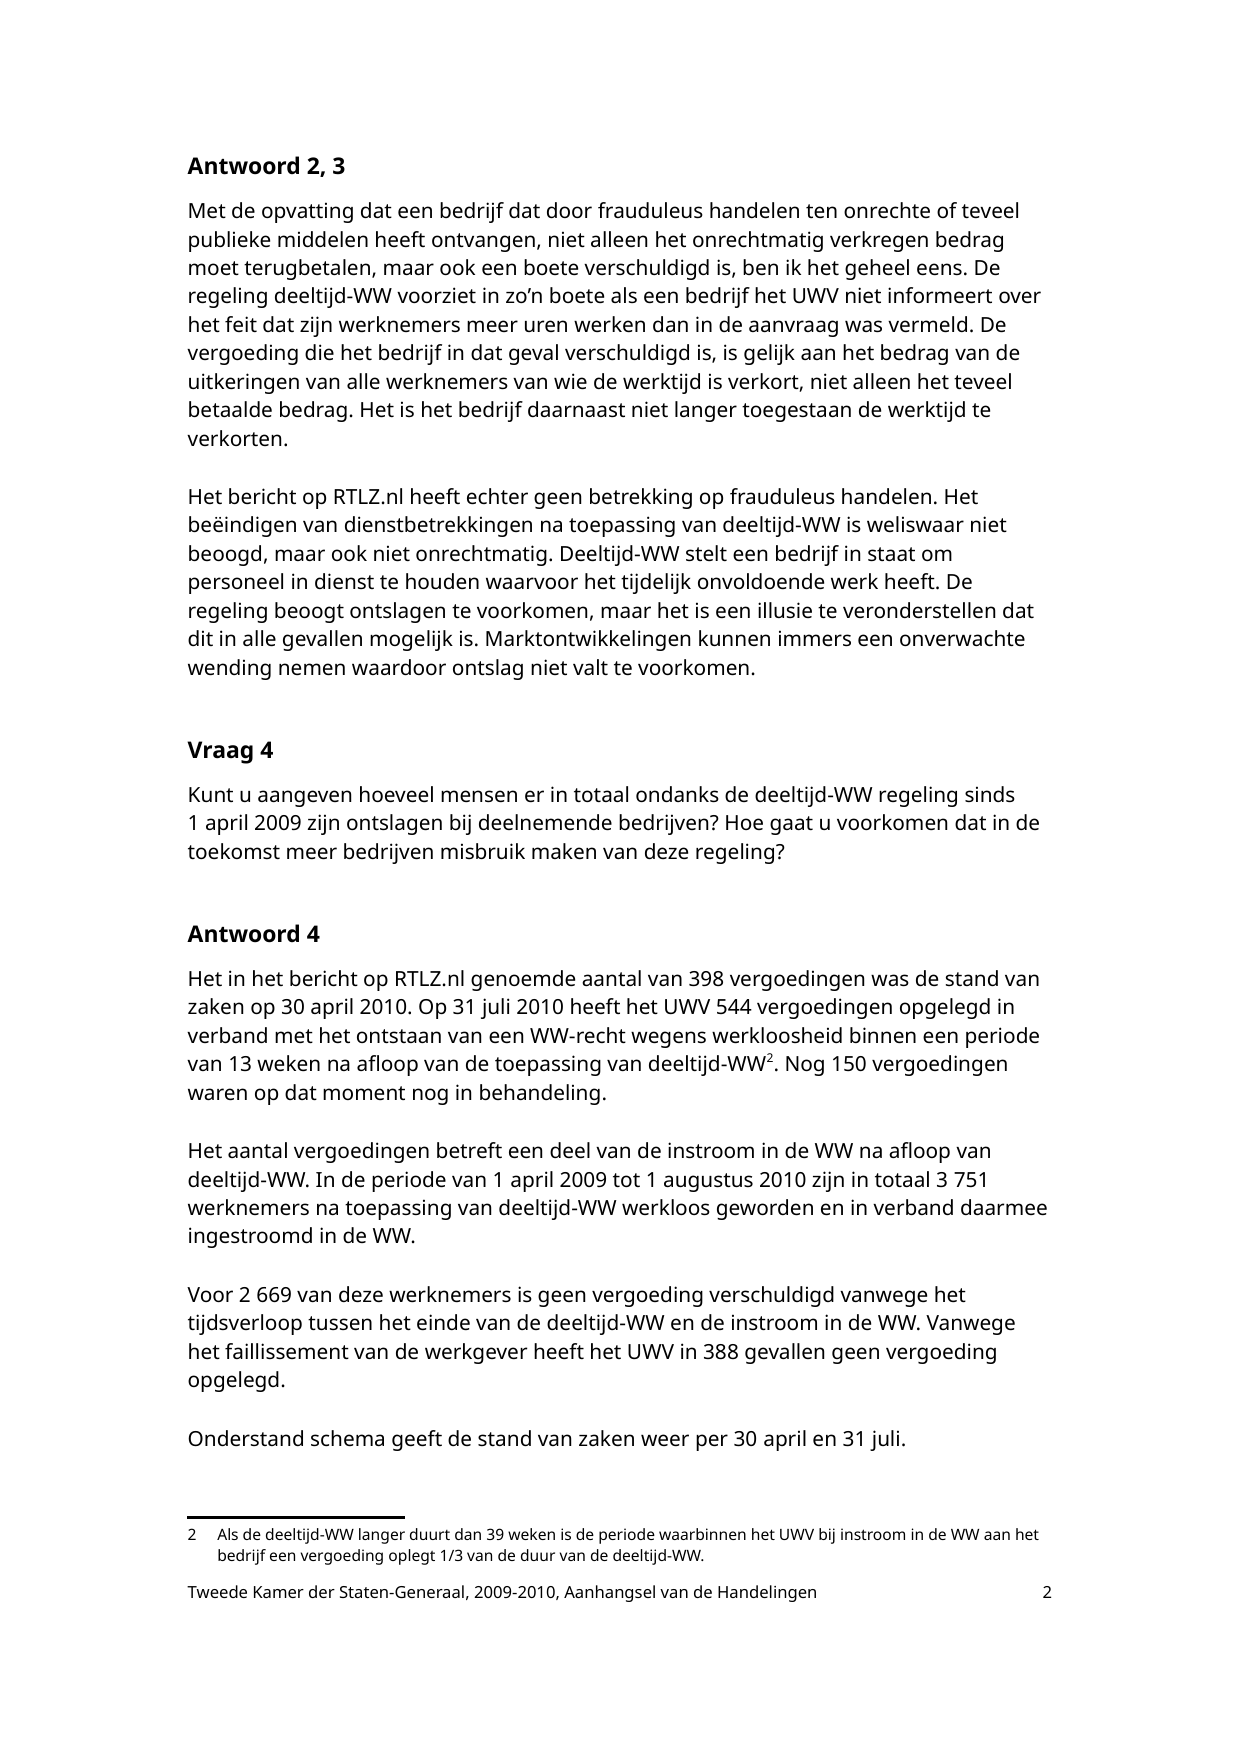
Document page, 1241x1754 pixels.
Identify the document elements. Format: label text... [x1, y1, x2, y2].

text Kunt u aangeven hoeveel mensen er in totaal ondanks de deeltijd-WW regeling sinds 1 april 2009 zijn ontslagen bij deelnemende bedrijven? Hoe gaat u voorkomen dat in de toekomst meer bedrijven misbruik maken van deze regeling? [187, 780, 1053, 865]
text Het bericht op RTLZ.nl heeft echter geen betrekking op frauduleus handelen. Het beëindigen van dienstbetrekkingen na toepassing van deeltijd-WW is weliswaar niet beoogd, maar ook niet onrechtmatig. Deeltijd-WW stelt een bedrijf in staat om personeel in dienst te houden waarvoor het tijdelijk onvoldoende werk heeft. De regeling beoogt ontslagen te voorkomen, maar het is een illusie te veronderstellen dat dit in alle gevallen mogelijk is. Marktontwikkelingen kunnen immers een onverwachte wending nemen waardoor ontslag niet valt te voorkomen. [187, 482, 1053, 681]
text Voor 2 669 van deze werknemers is geen vergoeding verschuldigd vanwege het tijdsverloop tussen het einde van de deeltijd-WW en de instroom in de WW. Vanwege het faillissement van de werkgever heeft het UWV in 388 gevallen geen vergoeding opgelegd. [187, 1280, 1053, 1394]
text Als de deeltijd-WW langer duurt dan 39 weken is de periode waarbinnen het UWV bij instroom in de WW aan het bedrijf een vergoeding oplegt 1/3 van de duur van de deeltijd-WW. [187, 1481, 1053, 1566]
text Het in het bericht op RTLZ.nl genoemde aantal van 398 vergoedingen was de stand van zaken op 30 april 2010. Op 31 juli 2010 heeft het UWV 544 vergoedingen opgelegd in verband met het ontstaan van een WW-recht wegens werkloosheid binnen een periode van 13 weken na afloop van de toepassing van deeltijd-WW. Nog 150 vergoedingen waren op dat moment nog in behandeling. [187, 964, 1053, 1106]
text Met de opvatting dat een bedrijf dat door frauduleus handelen ten onrechte of teveel publieke middelen heeft ontvangen, niet alleen het onrechtmatig verkregen bedrag moet terugbetalen, maar ook een boete verschuldigd is, ben ik het geheel eens. De regeling deeltijd-WW voorziet in zo’n boete als een bedrijf het UWV niet informeert over het feit dat zijn werknemers meer uren werken dan in de aanvraag was vermeld. De vergoeding die het bedrijf in dat geval verschuldigd is, is gelijk aan het bedrag van de uitkeringen van alle werknemers van wie de werktijd is verkort, niet alleen het teveel betaalde bedrag. Het is het bedrijf daarnaast niet langer toegestaan de werktijd te verkorten. [187, 196, 1053, 452]
subtitle Vraag 4 [187, 734, 1053, 765]
subtitle Antwoord 4 [187, 918, 1053, 949]
text Het aantal vergoedingen betreft een deel van de instroom in de WW na afloop van deeltijd-WW. In de periode van 1 april 2009 tot 1 augustus 2010 zijn in totaal 3 751 werknemers na toepassing van deeltijd-WW werkloos geworden en in verband daarmee ingestroomd in de WW. [187, 1136, 1053, 1250]
text Onderstand schema geeft de stand van zaken weer per 30 april en 31 juli. [187, 1424, 1053, 1452]
subtitle Antwoord 2, 3 [187, 150, 1053, 181]
